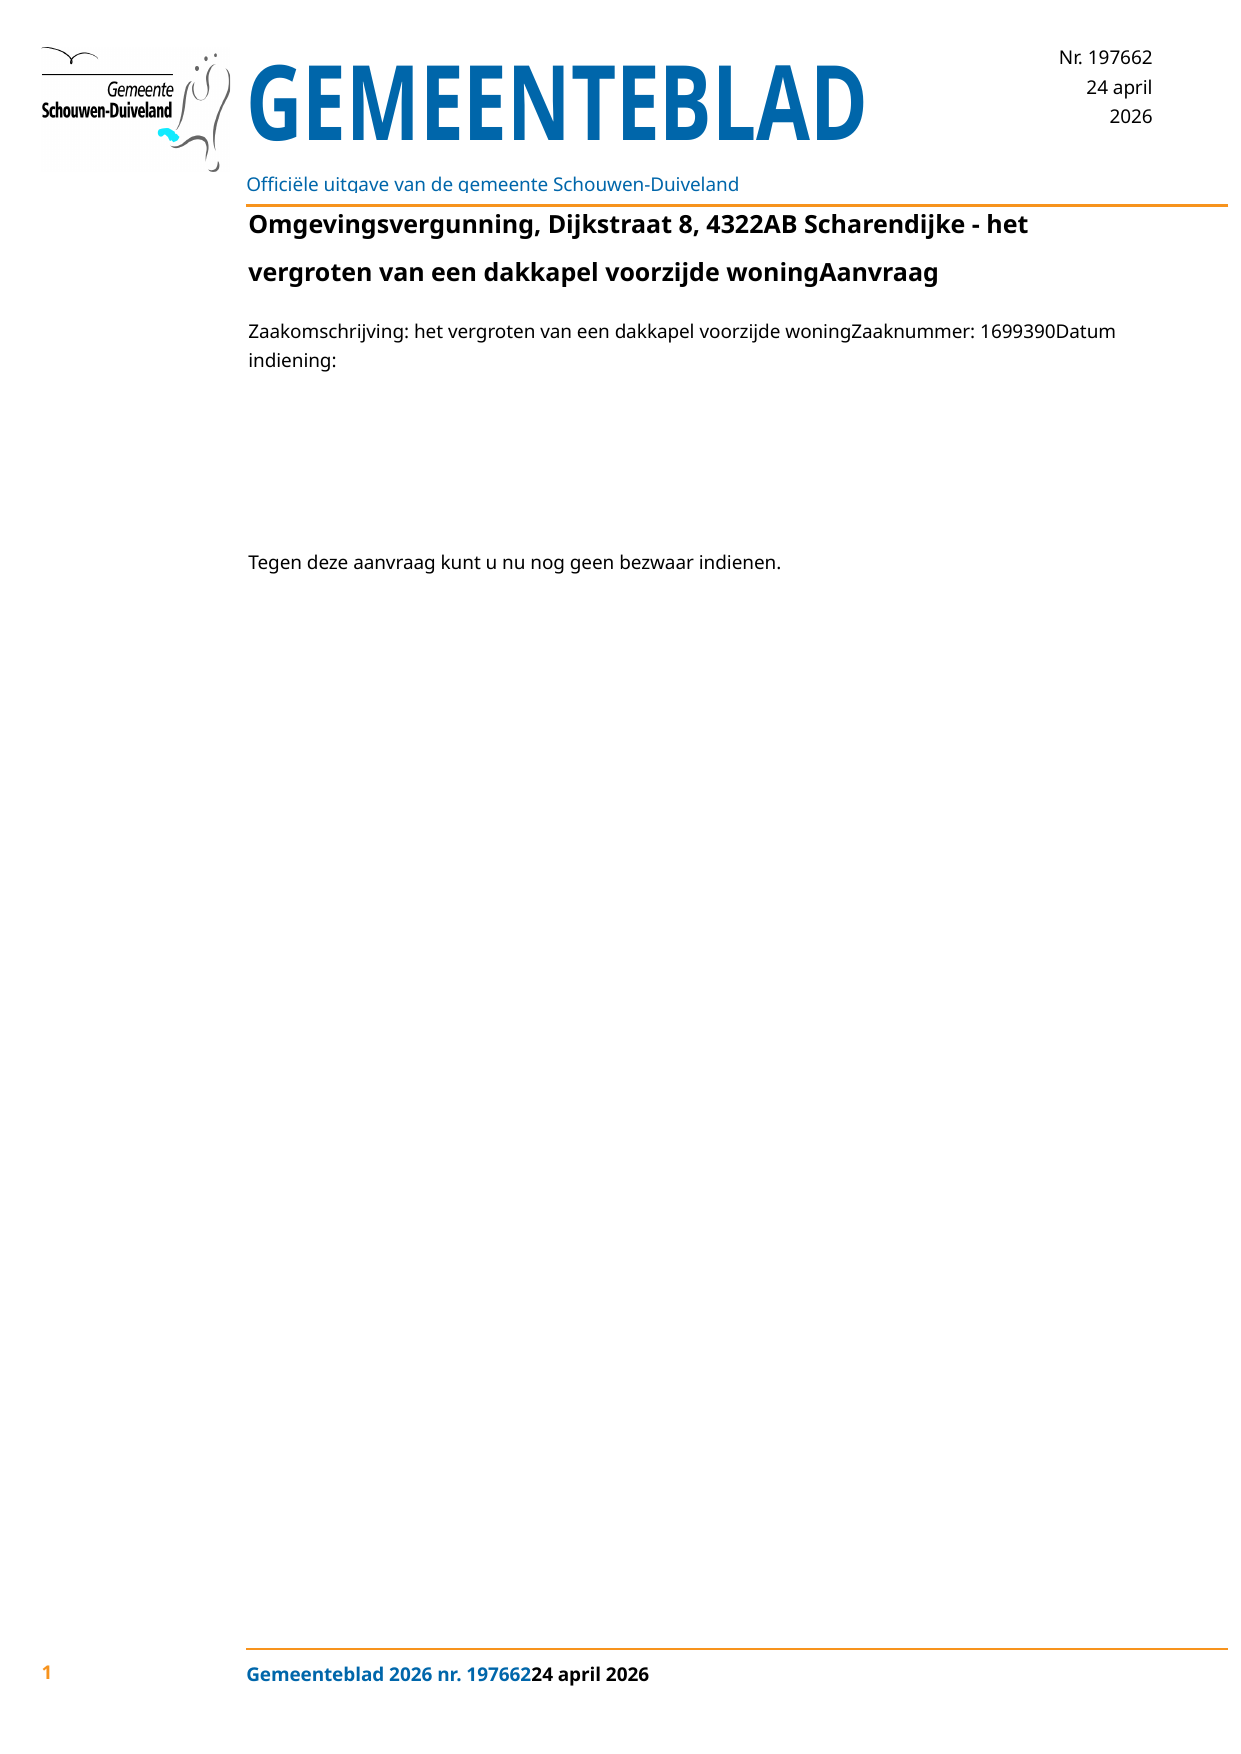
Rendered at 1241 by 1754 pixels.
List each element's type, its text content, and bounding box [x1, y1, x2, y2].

picture [41, 47, 231, 172]
text Tegen deze aanvraag kunt u nu nog geen bezwaar indienen. [248, 549, 1152, 575]
text Omgevingsvergunning, Dijkstraat 8, 4322AB Scharendijke - het vergroten van een dakkapel voorzijde woningAanvraag [248, 207, 1152, 288]
text Zaakomschrijving: het vergroten van een dakkapel voorzijde woningZaaknummer: 1699390Datum indiening: [248, 318, 1152, 373]
